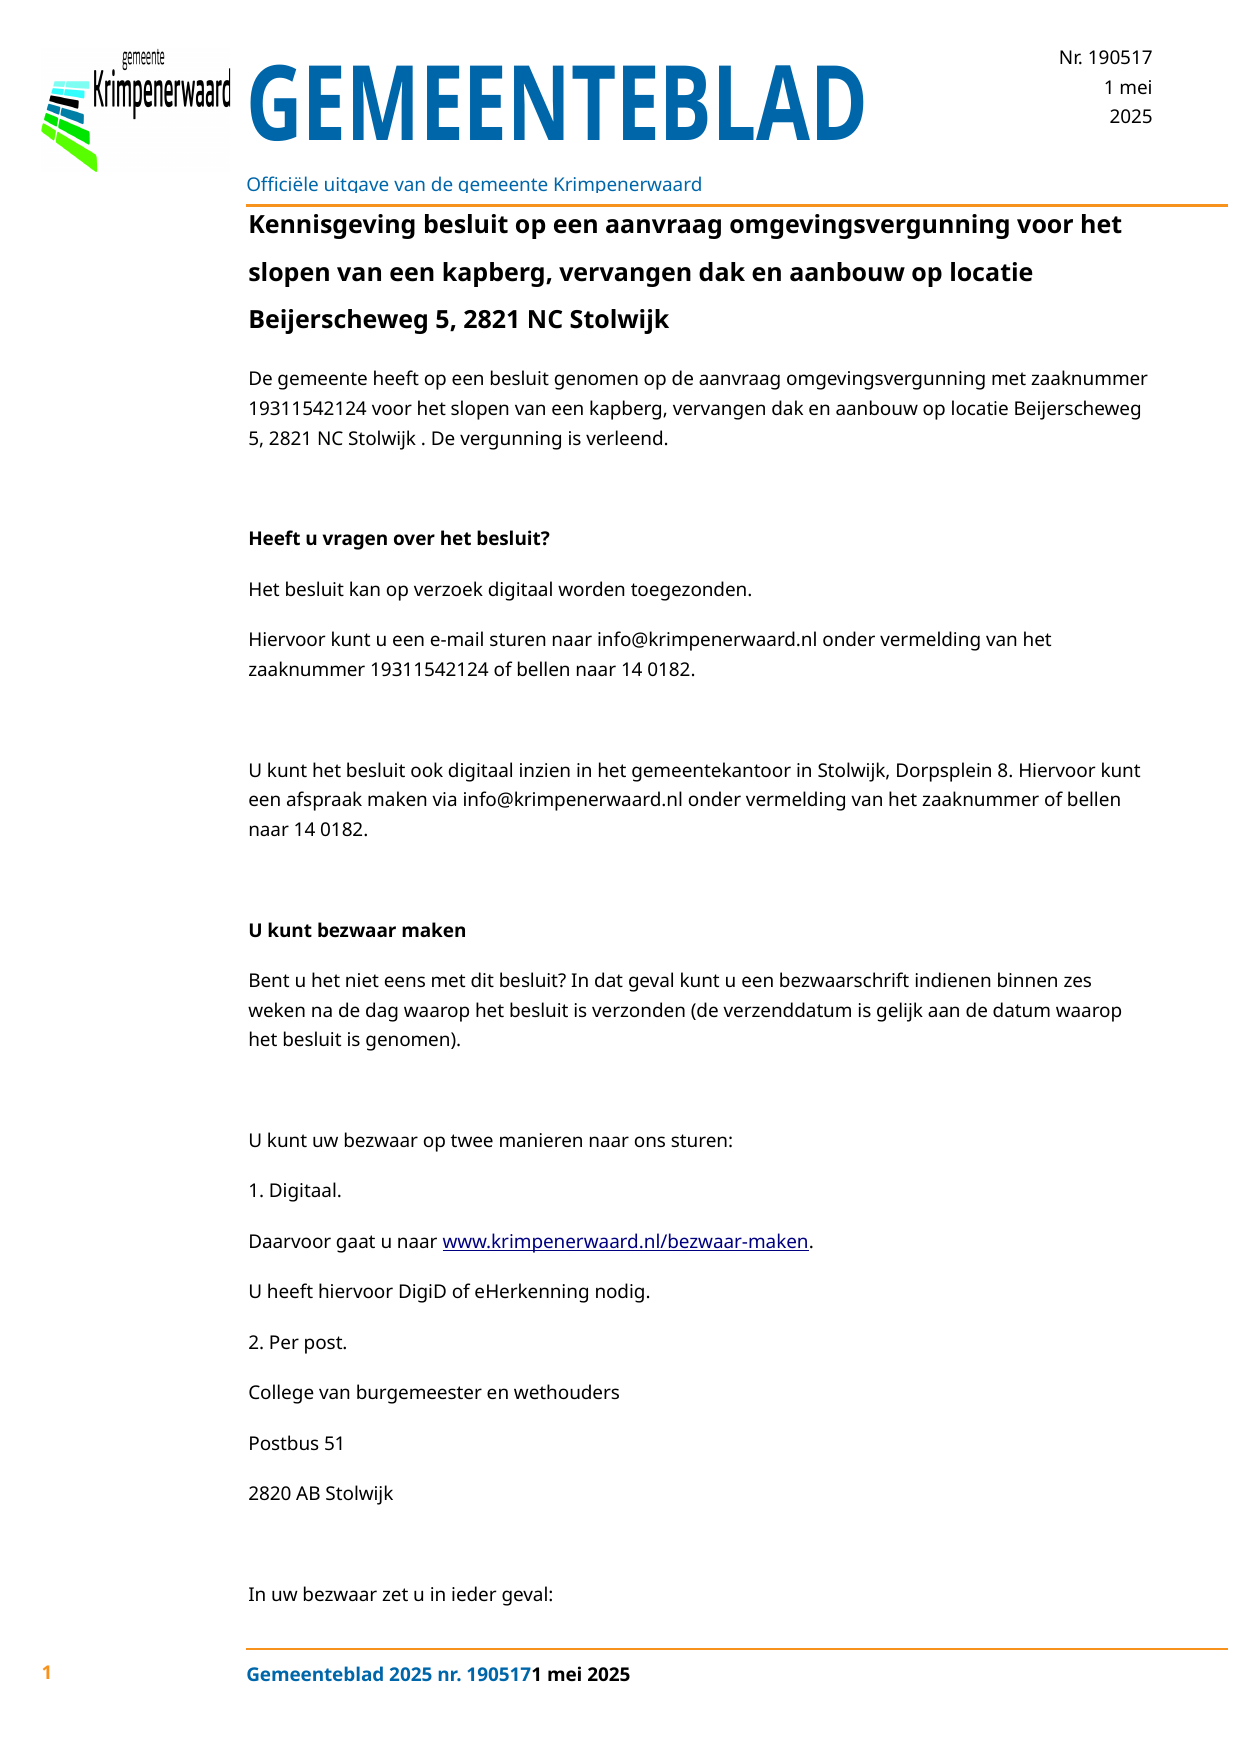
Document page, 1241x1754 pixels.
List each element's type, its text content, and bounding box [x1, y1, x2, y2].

text Bent u het niet eens met dit besluit? In dat geval kunt u een bezwaarschrift indienen binnen zes weken na de dag waarop het besluit is verzonden (de verzenddatum is gelijk aan de datum waarop het besluit is genomen). [248, 967, 1152, 1052]
text Daarvoor gaat u naar www.krimpenerwaard.nl/bezwaar-maken. [248, 1228, 1152, 1254]
text U heeft hiervoor DigiD of eHerkenning nodig. [248, 1278, 1152, 1304]
text De gemeente heeft op een besluit genomen op de aanvraag omgevingsvergunning met zaaknummer 19311542124 voor het slopen van een kapberg, vervangen dak en aanbouw op locatie Beijerscheweg 5, 2821 NC Stolwijk . De vergunning is verleend. [248, 366, 1152, 450]
text U kunt het besluit ook digitaal inzien in het gemeentekantoor in Stolwijk, Dorpsplein 8. Hiervoor kunt een afspraak maken via info@krimpenerwaard.nl onder vermelding van het zaaknummer of bellen naar 14 0182. [248, 757, 1152, 842]
text Postbus 51 [248, 1430, 1152, 1455]
text Heeft u vragen over het besluit? [248, 526, 1152, 551]
text U kunt bezwaar maken [248, 917, 1152, 942]
text College van burgemeester en wethouders [248, 1379, 1152, 1405]
picture [41, 47, 231, 172]
text Het besluit kan op verzoek digitaal worden toegezonden. [248, 576, 1152, 602]
text Kennisgeving besluit op een aanvraag omgevingsvergunning voor het slopen van een kapberg, vervangen dak en aanbouw op locatie Beijerscheweg 5, 2821 NC Stolwijk [248, 207, 1152, 336]
text 1. Digitaal. [248, 1178, 1152, 1203]
text Hiervoor kunt u een e-mail sturen naar info@krimpenerwaard.nl onder vermelding van het zaaknummer 19311542124 of bellen naar 14 0182. [248, 626, 1152, 682]
text In uw bezwaar zet u in ieder geval: [248, 1581, 1152, 1607]
text 2820 AB Stolwijk [248, 1480, 1152, 1506]
text 2. Per post. [248, 1329, 1152, 1354]
text U kunt uw bezwaar op twee manieren naar ons sturen: [248, 1127, 1152, 1153]
